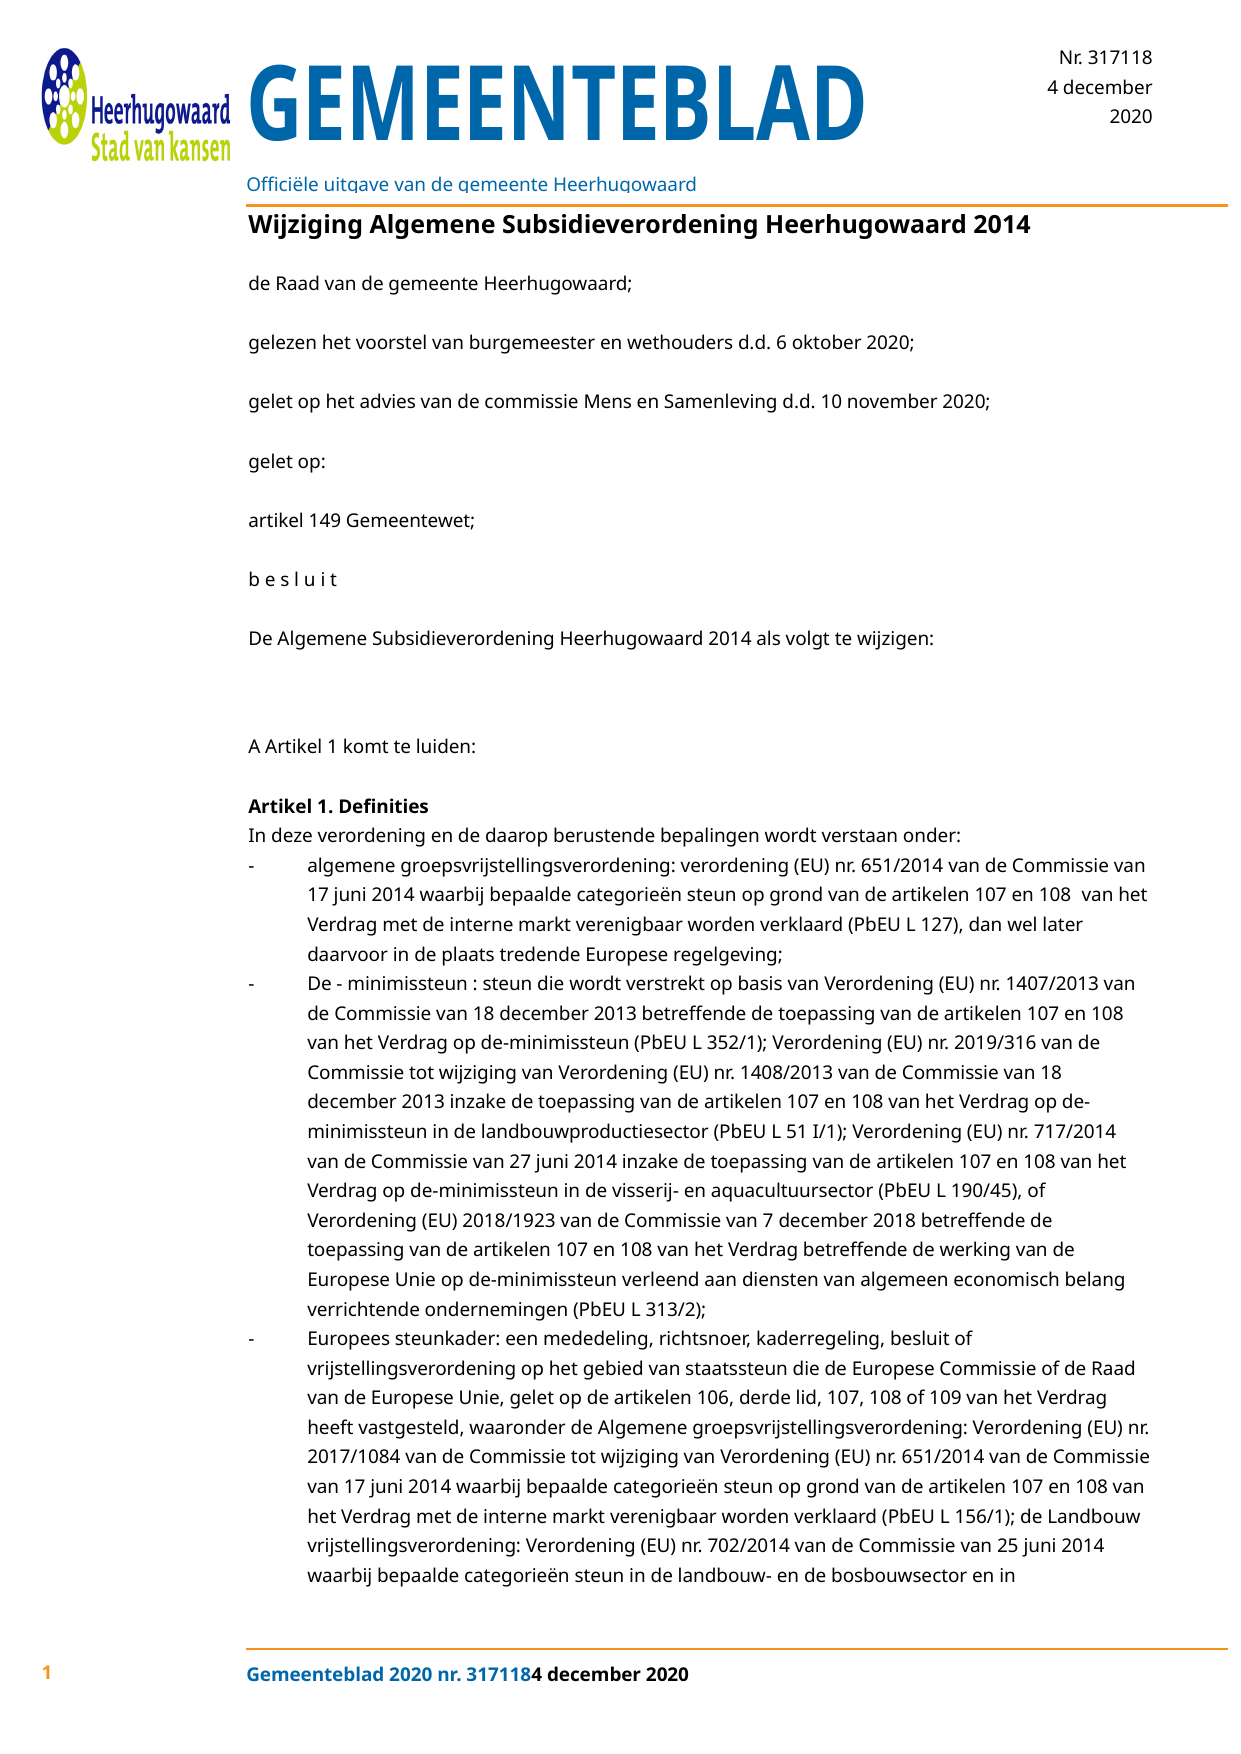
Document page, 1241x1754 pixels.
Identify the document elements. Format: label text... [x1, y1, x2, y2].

list Europees steunkader: een mededeling, richtsnoer, kaderregeling, besluit of vrijstellingsverordening op het gebied van staatssteun die de Europese Commissie of de Raad van de Europese Unie, gelet op de artikelen 106, derde lid, 107, 108 of 109 van het Verdrag heeft vastgesteld, waaronder de Algemene groepsvrijstellingsverordening: Verordening (EU) nr. 2017/1084 van de Commissie tot wijziging van Verordening (EU) nr. 651/2014 van de Commissie van 17 juni 2014 waarbij bepaalde categorieën steun op grond van de artikelen 107 en 108 van het Verdrag met de interne markt verenigbaar worden verklaard (PbEU L 156/1); de Landbouw vrijstellingsverordening: Verordening (EU) nr. 702/2014 van de Commissie van 25 juni 2014 waarbij bepaalde categorieën steun in de landbouw- en de bosbouwsector en in [248, 1325, 1152, 1588]
picture [41, 47, 231, 172]
text De Algemene Subsidieverordening Heerhugowaard 2014 als volgt te wijzigen: [248, 625, 1152, 651]
list De - minimissteun : steun die wordt verstrekt op basis van Verordening (EU) nr. 1407/2013 van de Commissie van 18 december 2013 betreffende de toepassing van de artikelen 107 en 108 van het Verdrag op de-minimissteun (PbEU L 352/1); Verordening (EU) nr. 2019/316 van de Commissie tot wijziging van Verordening (EU) nr. 1408/2013 van de Commissie van 18 december 2013 inzake de toepassing van de artikelen 107 en 108 van het Verdrag op de- minimissteun in de landbouwproductiesector (PbEU L 51 I/1); Verordening (EU) nr. 717/2014 van de Commissie van 27 juni 2014 inzake de toepassing van de artikelen 107 en 108 van het Verdrag op de-minimissteun in de visserij- en aquacultuursector (PbEU L 190/45), of Verordening (EU) 2018/1923 van de Commissie van 7 december 2018 betreffende de toepassing van de artikelen 107 en 108 van het Verdrag betreffende de werking van de Europese Unie op de-minimissteun verleend aan diensten van algemeen economisch belang verrichtende ondernemingen (PbEU L 313/2); [248, 970, 1152, 1322]
text Artikel 1. Definities [248, 793, 1152, 819]
text A Artikel 1 komt te luiden: [248, 734, 1152, 759]
list algemene groepsvrijstellingsverordening: verordening (EU) nr. 651/2014 van de Commissie van 17 juni 2014 waarbij bepaalde categorieën steun op grond van de artikelen 107 en 108 van het Verdrag met de interne markt verenigbaar worden verklaard (PbEU L 127), dan wel later daarvoor in de plaats tredende Europese regelgeving; [248, 852, 1152, 967]
text gelezen het voorstel van burgemeester en wethouders d.d. 6 oktober 2020; [248, 329, 1152, 355]
text Wijziging Algemene Subsidieverordening Heerhugowaard 2014 [248, 207, 1152, 241]
text b e s l u i t [248, 566, 1152, 592]
text In deze verordening en de daarop berustende bepalingen wordt verstaan onder: [248, 822, 1152, 848]
text de Raad van de gemeente Heerhugowaard; [248, 270, 1152, 296]
text gelet op: [248, 448, 1152, 473]
text gelet op het advies van de commissie Mens en Samenleving d.d. 10 november 2020; [248, 389, 1152, 414]
text artikel 149 Gemeentewet; [248, 507, 1152, 533]
